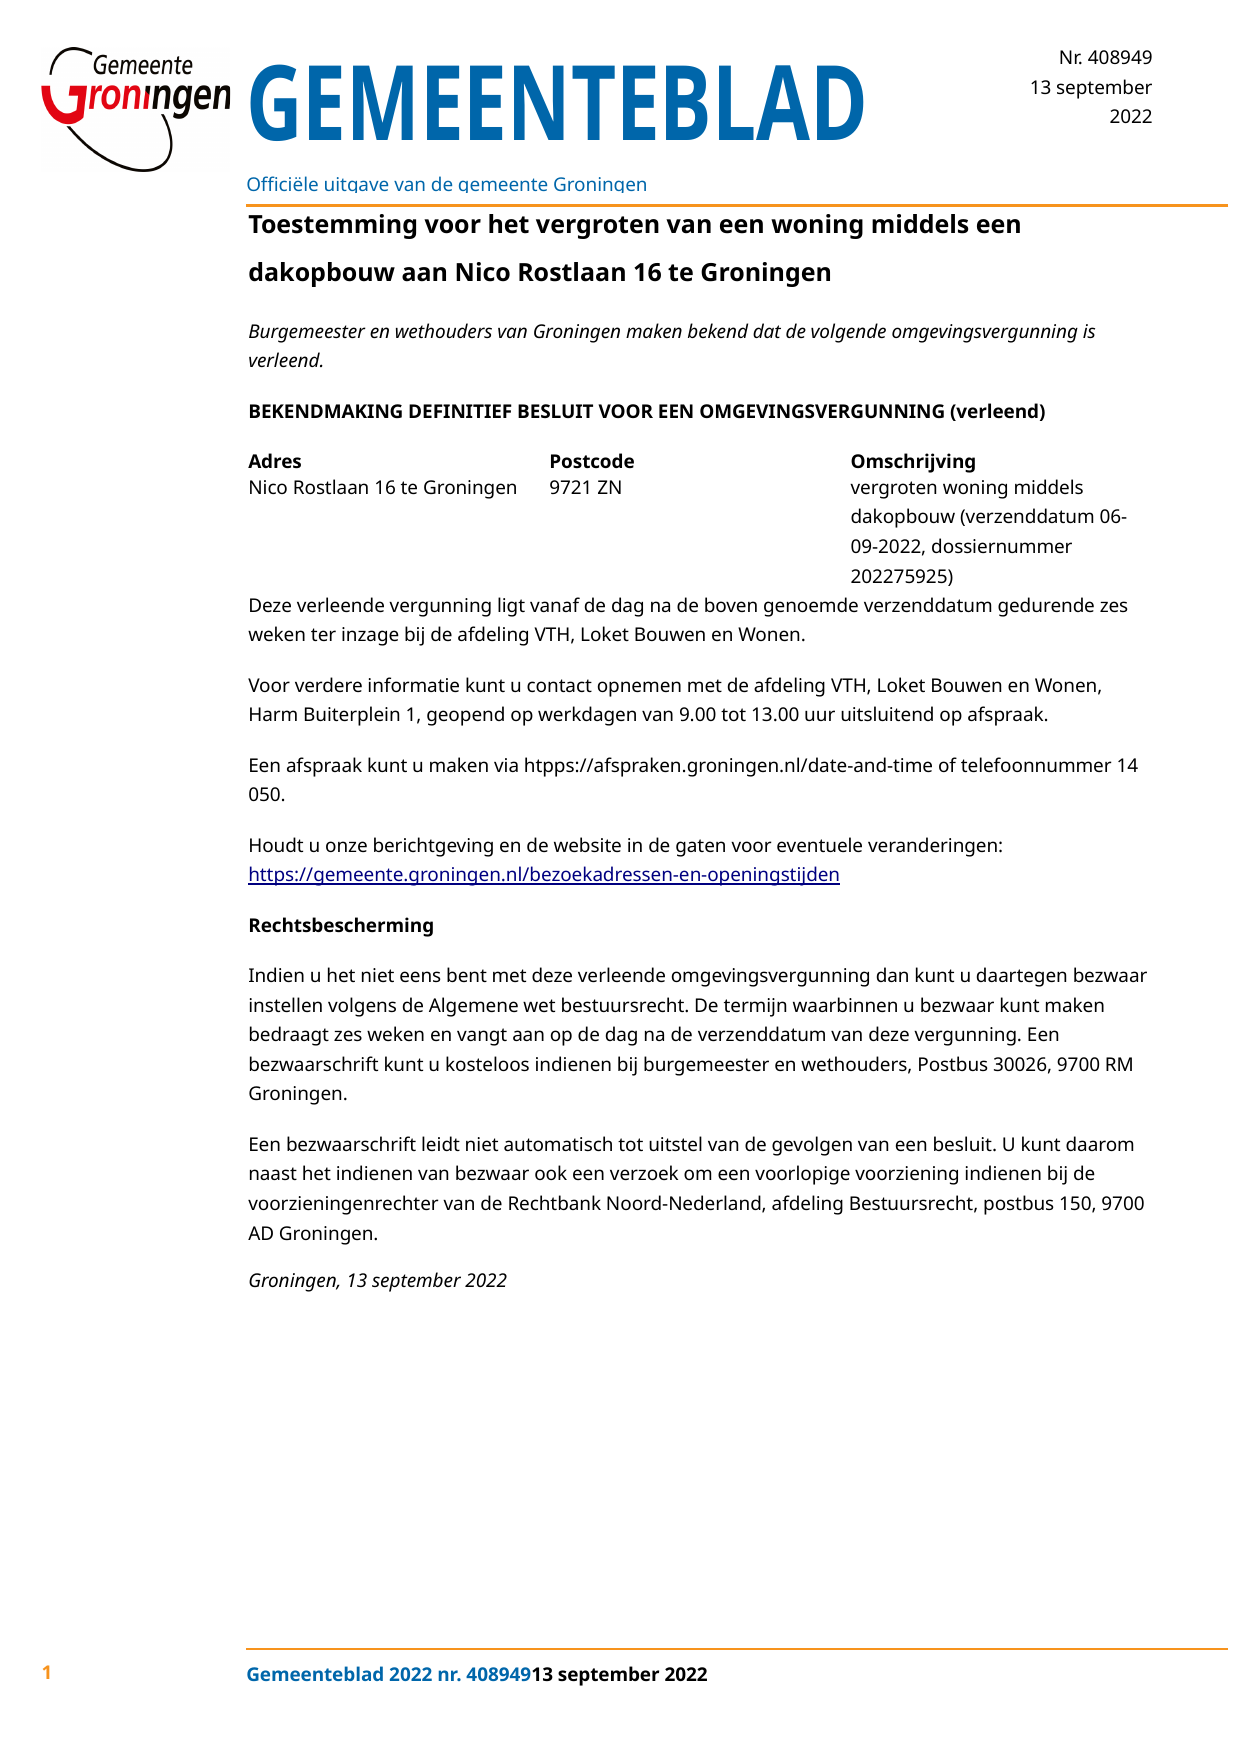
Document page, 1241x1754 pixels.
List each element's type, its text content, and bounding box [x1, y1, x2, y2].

text Burgemeester en wethouders van Groningen maken bekend dat de volgende omgevingsvergunning is verleend. [248, 318, 1152, 373]
text Groningen, 13 september 2022 [248, 1268, 1152, 1293]
text Een bezwaarschrift leidt niet automatisch tot uitstel van de gevolgen van een besluit. U kunt daarom naast het indienen van bezwaar ook een verzoek om een voorlopige voorziening indienen bij de voorzieningenrechter van de Rechtbank Noord-Nederland, afdeling Bestuursrecht, postbus 150, 9700 AD Groningen. [248, 1131, 1152, 1246]
text Toestemming voor het vergroten van een woning middels een dakopbouw aan Nico Rostlaan 16 te Groningen [248, 207, 1152, 288]
text Rechtsbescherming [248, 912, 1152, 938]
table_cell 9721 ZN [549, 474, 850, 589]
text Voor verdere informatie kunt u contact opnemen met de afdeling VTH, Loket Bouwen en Wonen, Harm Buiterplein 1, geopend op werkdagen van 9.00 tot 13.00 uur uitsluitend op afspraak. [248, 672, 1152, 727]
table_cell Nico Rostlaan 16 te Groningen [248, 474, 549, 589]
text Indien u het niet eens bent met deze verleende omgevingsvergunning dan kunt u daartegen bezwaar instellen volgens de Algemene wet bestuursrecht. De termijn waarbinnen u bezwaar kunt maken bedraagt zes weken en vangt aan op de dag na de verzenddatum van deze vergunning. Een bezwaarschrift kunt u kosteloos indienen bij burgemeester en wethouders, Postbus 30026, 9700 RM Groningen. [248, 962, 1152, 1106]
text Houdt u onze berichtgeving en de website in de gaten voor eventuele veranderingen: https://gemeente.groningen.nl/bezoekadressen-en-openingstijden [248, 832, 1152, 887]
table_header Adres [248, 449, 549, 474]
text Deze verleende vergunning ligt vanaf de dag na de boven genoemde verzenddatum gedurende zes weken ter inzage bij de afdeling VTH, Loket Bouwen en Wonen. [248, 592, 1152, 647]
text BEKENDMAKING DEFINITIEF BESLUIT VOOR EEN OMGEVINGSVERGUNNING (verleend) [248, 398, 1152, 424]
table_header Postcode [549, 449, 850, 474]
table_cell vergroten woning middels dakopbouw (verzenddatum 06-09-2022, dossiernummer 202275925) [850, 474, 1152, 589]
picture [41, 47, 231, 172]
table_header Omschrijving [850, 449, 1152, 474]
text Een afspraak kunt u maken via htpps://afspraken.groningen.nl/date-and-time of telefoonnummer 14 050. [248, 752, 1152, 807]
